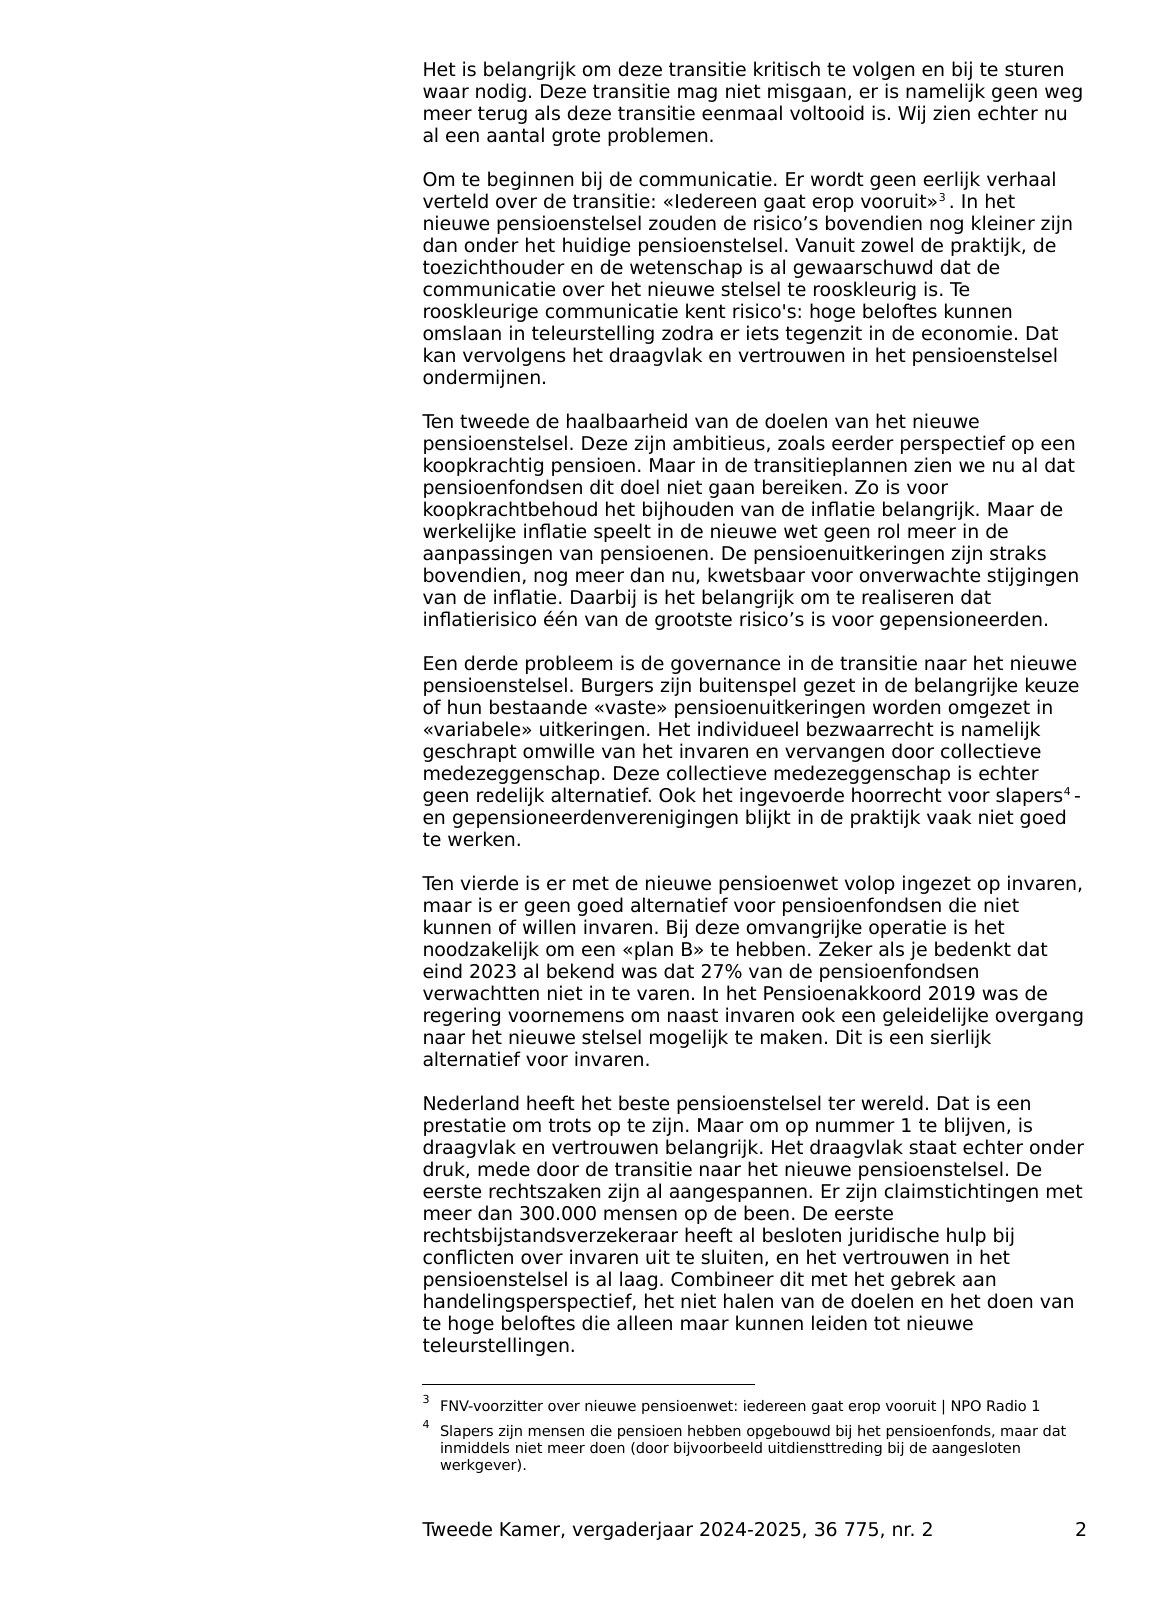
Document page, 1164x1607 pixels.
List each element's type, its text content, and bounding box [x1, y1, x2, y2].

text Ten vierde is er met de nieuwe pensioenwet volop ingezet op invaren, maar is er geen goed alternatief voor pensioenfondsen die niet kunnen of willen invaren. Bij deze omvangrijke operatie is het noodzakelijk om een «plan B» te hebben. Zeker als je bedenkt dat eind 2023 al bekend was dat 27% van de pensioenfondsen verwachtten niet in te varen. In het Pensioenakkoord 2019 was de regering voornemens om naast invaren ook een geleidelijke overgang naar het nieuwe stelsel mogelijk te maken. Dit is een sierlijk alternatief voor invaren. [422, 873, 1087, 1071]
text FNV-voorzitter over nieuwe pensioenwet: iedereen gaat erop vooruit | NPO Radio 1 [422, 1393, 1087, 1416]
text Ten tweede de haalbaarheid van de doelen van het nieuwe pensioenstelsel. Deze zijn ambitieus, zoals eerder perspectief op een koopkrachtig pensioen. Maar in de transitieplannen zien we nu al dat pensioenfondsen dit doel niet gaan bereiken. Zo is voor koopkrachtbehoud het bijhouden van de inflatie belangrijk. Maar de werkelijke inflatie speelt in de nieuwe wet geen rol meer in de aanpassingen van pensioenen. De pensioenuitkeringen zijn straks bovendien, nog meer dan nu, kwetsbaar voor onverwachte stijgingen van de inflatie. Daarbij is het belangrijk om te realiseren dat inflatierisico één van de grootste risico’s is voor gepensioneerden. [422, 411, 1087, 631]
text Een derde probleem is de governance in de transitie naar het nieuwe pensioenstelsel. Burgers zijn buitenspel gezet in de belangrijke keuze of hun bestaande «vaste» pensioenuitkeringen worden omgezet in «variabele» uitkeringen. Het individueel bezwaarrecht is namelijk geschrapt omwille van het invaren en vervangen door collectieve medezeggenschap. Deze collectieve medezeggenschap is echter geen redelijk alternatief. Ook het ingevoerde hoorrecht voor slapers- en gepensioneerdenverenigingen blijkt in de praktijk vaak niet goed te werken. [422, 653, 1087, 851]
text Slapers zijn mensen die pensioen hebben opgebouwd bij het pensioenfonds, maar dat inmiddels niet meer doen (door bijvoorbeeld uitdiensttreding bij de aangesloten werkgever). [422, 1418, 1087, 1474]
text Om te beginnen bij de communicatie. Er wordt geen eerlijk verhaal verteld over de transitie: «Iedereen gaat erop vooruit». In het nieuwe pensioenstelsel zouden de risico’s bovendien nog kleiner zijn dan onder het huidige pensioenstelsel. Vanuit zowel de praktijk, de toezichthouder en de wetenschap is al gewaarschuwd dat de communicatie over het nieuwe stelsel te rooskleurig is. Te rooskleurige communicatie kent risico's: hoge beloftes kunnen omslaan in teleurstelling zodra er iets tegenzit in de economie. Dat kan vervolgens het draagvlak en vertrouwen in het pensioenstelsel ondermijnen. [422, 169, 1087, 389]
text Het is belangrijk om deze transitie kritisch te volgen en bij te sturen waar nodig. Deze transitie mag niet misgaan, er is namelijk geen weg meer terug als deze transitie eenmaal voltooid is. Wij zien echter nu al een aantal grote problemen. [422, 59, 1087, 147]
text Nederland heeft het beste pensioenstelsel ter wereld. Dat is een prestatie om trots op te zijn. Maar om op nummer 1 te blijven, is draagvlak en vertrouwen belangrijk. Het draagvlak staat echter onder druk, mede door de transitie naar het nieuwe pensioenstelsel. De eerste rechtszaken zijn al aangespannen. Er zijn claimstichtingen met meer dan 300.000 mensen op de been. De eerste rechtsbijstandsverzekeraar heeft al besloten juridische hulp bij conflicten over invaren uit te sluiten, en het vertrouwen in het pensioenstelsel is al laag. Combineer dit met het gebrek aan handelingsperspectief, het niet halen van de doelen en het doen van te hoge beloftes die alleen maar kunnen leiden tot nieuwe teleurstellingen. [422, 1093, 1087, 1357]
